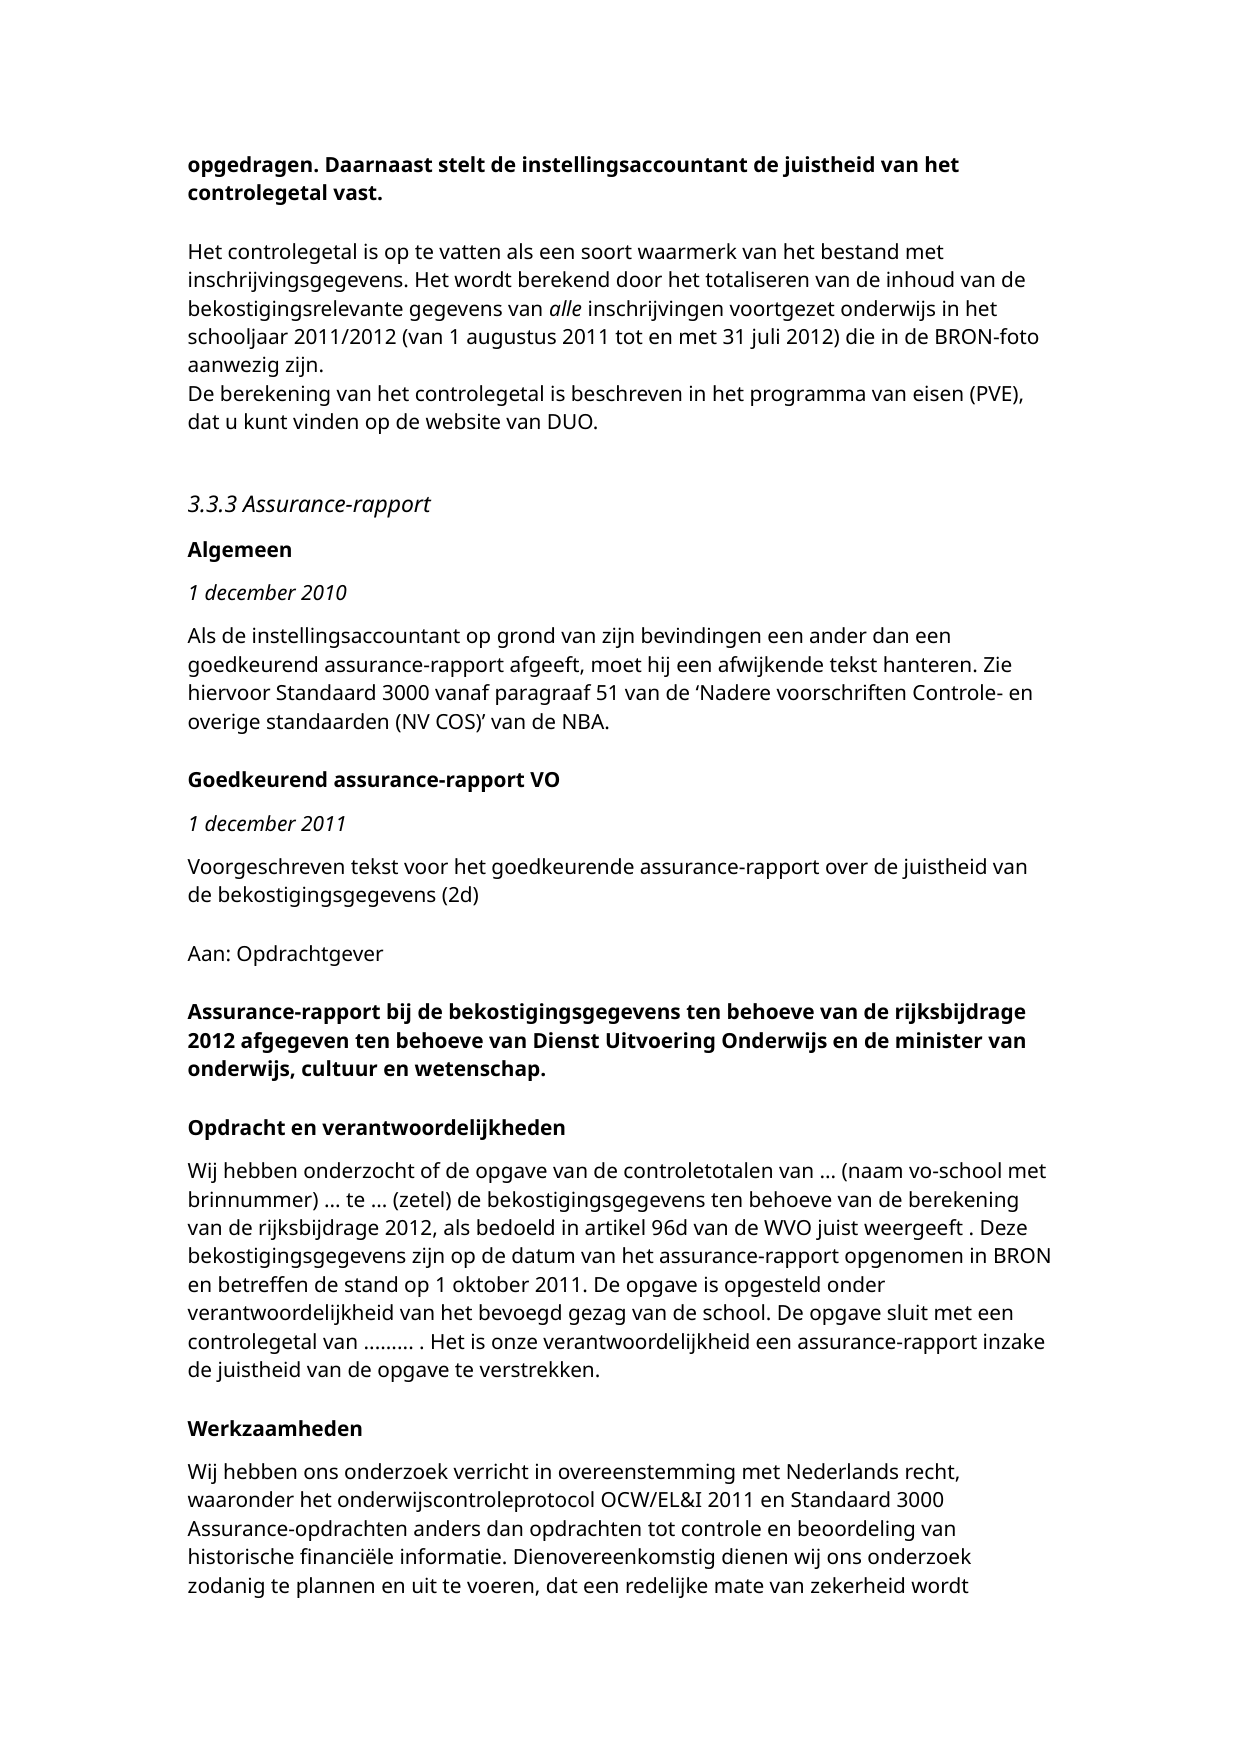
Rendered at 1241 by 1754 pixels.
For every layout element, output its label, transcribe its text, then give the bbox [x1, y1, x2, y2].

subtitle 3.3.3 Assurance-rapport [187, 488, 1053, 520]
text Voorgeschreven tekst voor het goedkeurende assurance-rapport over de juistheid van de bekostigingsgegevens (2d) [187, 852, 1053, 909]
text Aan: Opdrachtgever [187, 939, 1053, 967]
text opgedragen. Daarnaast stelt de instellingsaccountant de juistheid van het controlegetal vast. [187, 150, 1053, 207]
text 1 december 2010 [187, 578, 1053, 607]
text Het controlegetal is op te vatten als een soort waarmerk van het bestand met inschrijvingsgegevens. Het wordt berekend door het totaliseren van de inhoud van de bekostigingsrelevante gegevens van alle inschrijvingen voortgezet onderwijs in het schooljaar 2011/2012 (van 1 augustus 2011 tot en met 31 juli 2012) die in de BRON-foto aanwezig zijn. [187, 237, 1053, 379]
text De berekening van het controlegetal is beschreven in het programma van eisen (PVE), dat u kunt vinden op de website van DUO. [187, 379, 1053, 436]
text Opdracht en verantwoordelijkheden [187, 1113, 1053, 1141]
text Goedkeurend assurance-rapport VO [187, 765, 1053, 794]
text 1 december 2011 [187, 809, 1053, 837]
text Algemeen [187, 535, 1053, 563]
text Assurance-rapport bij de bekostigingsgegevens ten behoeve van de rijksbijdrage 2012 afgegeven ten behoeve van Dienst Uitvoering Onderwijs en de minister van onderwijs, cultuur en wetenschap. [187, 997, 1053, 1083]
text Wij hebben onderzocht of de opgave van de controletotalen van ... (naam vo-school met brinnummer) ... te ... (zetel) de bekostigingsgegevens ten behoeve van de berekening van de rijksbijdrage 2012, als bedoeld in artikel 96d van de WVO juist weergeeft . Deze bekostigingsgegevens zijn op de datum van het assurance-rapport opgenomen in BRON en betreffen de stand op 1 oktober 2011. De opgave is opgesteld onder verantwoordelijkheid van het bevoegd gezag van de school. De opgave sluit met een controlegetal van ......... . Het is onze verantwoordelijkheid een assurance-rapport inzake de juistheid van de opgave te verstrekken. [187, 1156, 1053, 1384]
text Als de instellingsaccountant op grond van zijn bevindingen een ander dan een goedkeurend assurance-rapport afgeeft, moet hij een afwijkende tekst hanteren. Zie hiervoor Standaard 3000 vanaf paragraaf 51 van de ‘Nadere voorschriften Controle- en overige standaarden (NV COS)’ van de NBA. [187, 622, 1053, 735]
text Werkzaamheden [187, 1414, 1053, 1442]
text Wij hebben ons onderzoek verricht in overeenstemming met Nederlands recht, waaronder het onderwijscontroleprotocol OCW/EL&I 2011 en Standaard 3000 Assurance-opdrachten anders dan opdrachten tot controle en beoordeling van historische financiële informatie. Dienovereenkomstig dienen wij ons onderzoek zodanig te plannen en uit te voeren, dat een redelijke mate van zekerheid wordt [187, 1457, 1053, 1599]
